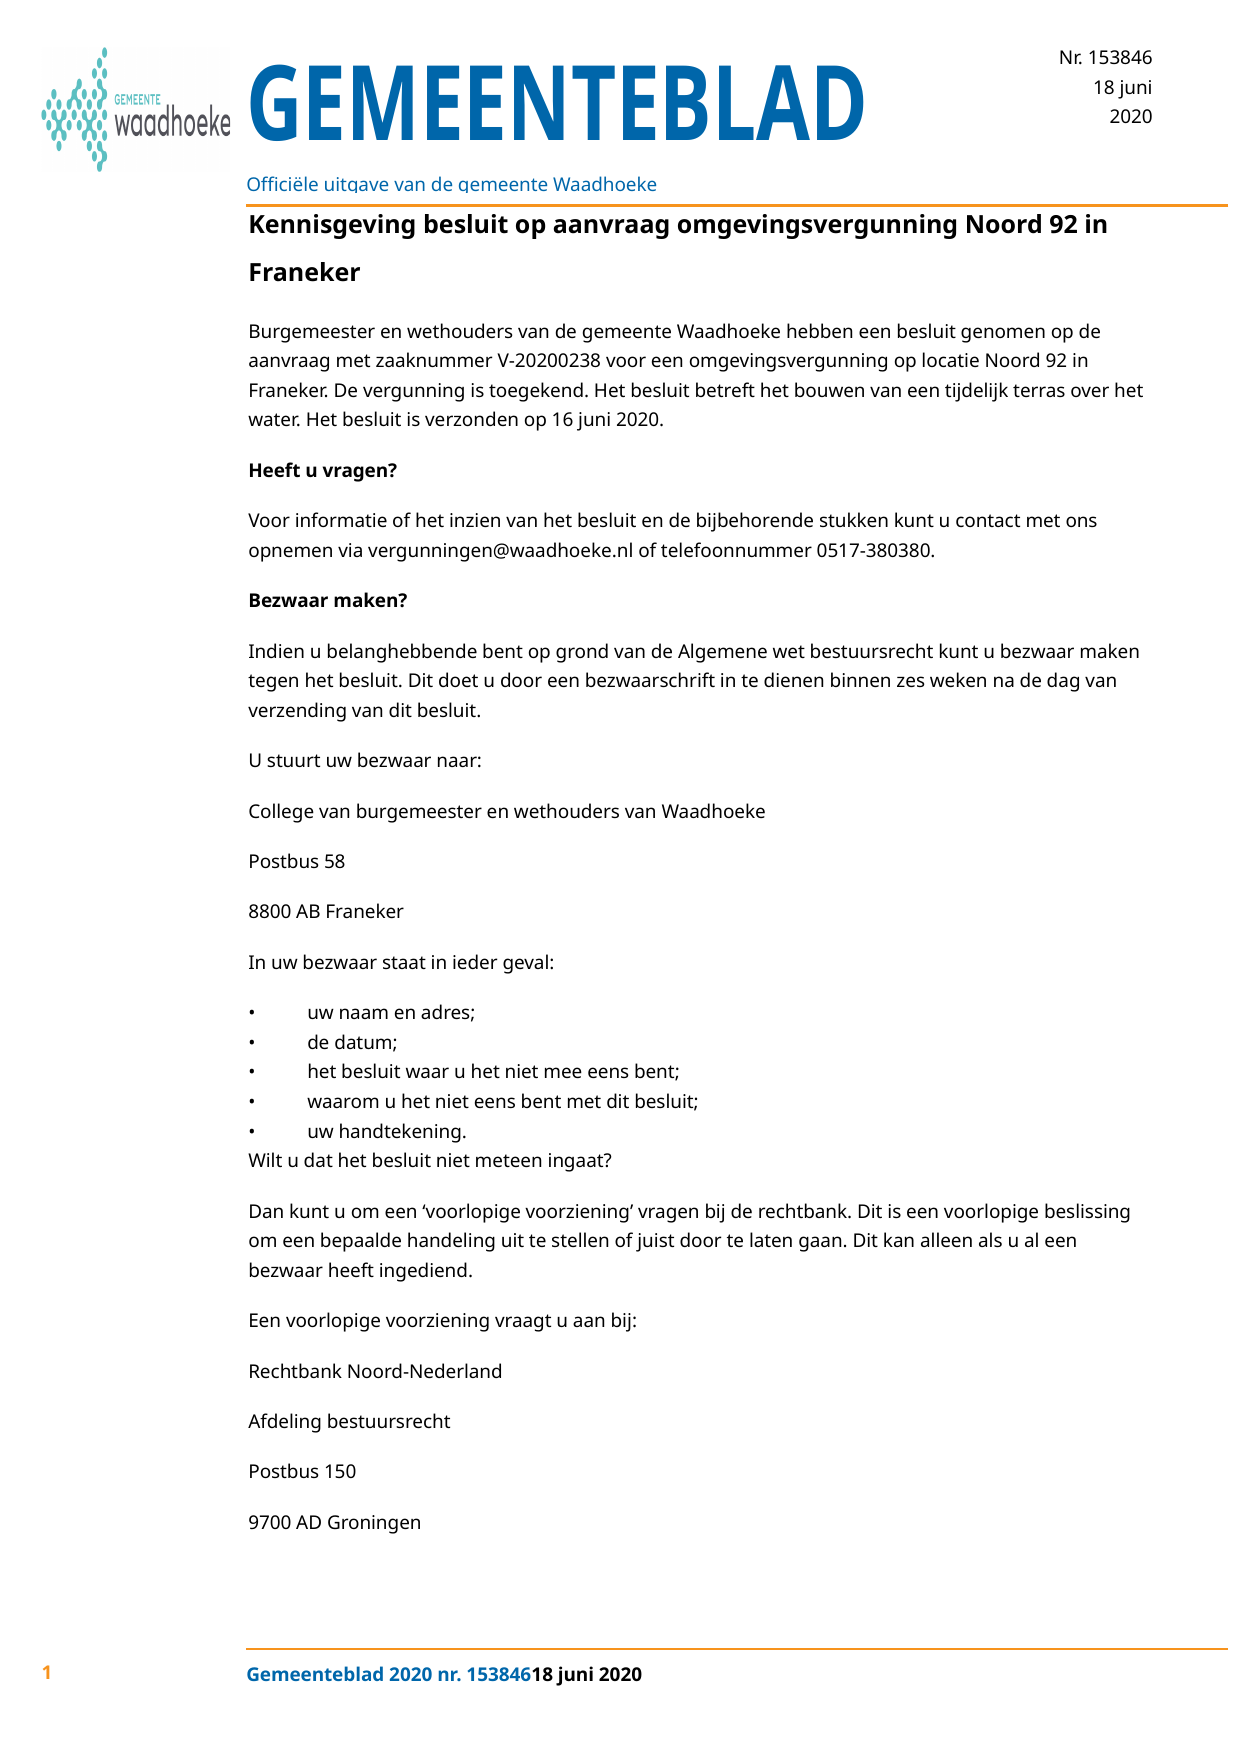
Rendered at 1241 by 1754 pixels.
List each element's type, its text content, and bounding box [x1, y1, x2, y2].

list uw naam en adres; [248, 999, 1152, 1025]
text Wilt u dat het besluit niet meteen ingaat? [248, 1147, 1152, 1173]
list het besluit waar u het niet mee eens bent; [248, 1059, 1152, 1084]
text College van burgemeester en wethouders van Waadhoeke [248, 798, 1152, 824]
text Burgemeester en wethouders van de gemeente Waadhoeke hebben een besluit genomen op de aanvraag met zaaknummer V-20200238 voor een omgevingsvergunning op locatie Noord 92 in Franeker. De vergunning is toegekend. Het besluit betreft het bouwen van een tijdelijk terras over het water. Het besluit is verzonden op 16 juni 2020. [248, 318, 1152, 432]
list uw handtekening. [248, 1118, 1152, 1144]
text Postbus 58 [248, 848, 1152, 874]
text Dan kunt u om een ‘voorlopige voorziening’ vragen bij de rechtbank. Dit is een voorlopige beslissing om een bepaalde handeling uit te stellen of juist door te laten gaan. Dit kan alleen als u al een bezwaar heeft ingediend. [248, 1198, 1152, 1283]
list waarom u het niet eens bent met dit besluit; [248, 1088, 1152, 1114]
picture [41, 47, 231, 172]
text Indien u belanghebbende bent op grond van de Algemene wet bestuursrecht kunt u bezwaar maken tegen het besluit. Dit doet u door een bezwaarschrift in te dienen binnen zes weken na de dag van verzending van dit besluit. [248, 638, 1152, 723]
text Voor informatie of het inzien van het besluit en de bijbehorende stukken kunt u contact met ons opnemen via vergunningen@waadhoeke.nl of telefoonnummer 0517-380380. [248, 507, 1152, 563]
text Een voorlopige voorziening vraagt u aan bij: [248, 1307, 1152, 1333]
text In uw bezwaar staat in ieder geval: [248, 949, 1152, 975]
text 9700 AD Groningen [248, 1509, 1152, 1535]
list de datum; [248, 1029, 1152, 1055]
text Heeft u vragen? [248, 457, 1152, 483]
text U stuurt uw bezwaar naar: [248, 747, 1152, 773]
text Rechtbank Noord-Nederland [248, 1358, 1152, 1384]
text Afdeling bestuursrecht [248, 1408, 1152, 1434]
text Kennisgeving besluit op aanvraag omgevingsvergunning Noord 92 in Franeker [248, 207, 1152, 288]
text 8800 AB Franeker [248, 899, 1152, 924]
text Bezwaar maken? [248, 587, 1152, 613]
text Postbus 150 [248, 1459, 1152, 1484]
